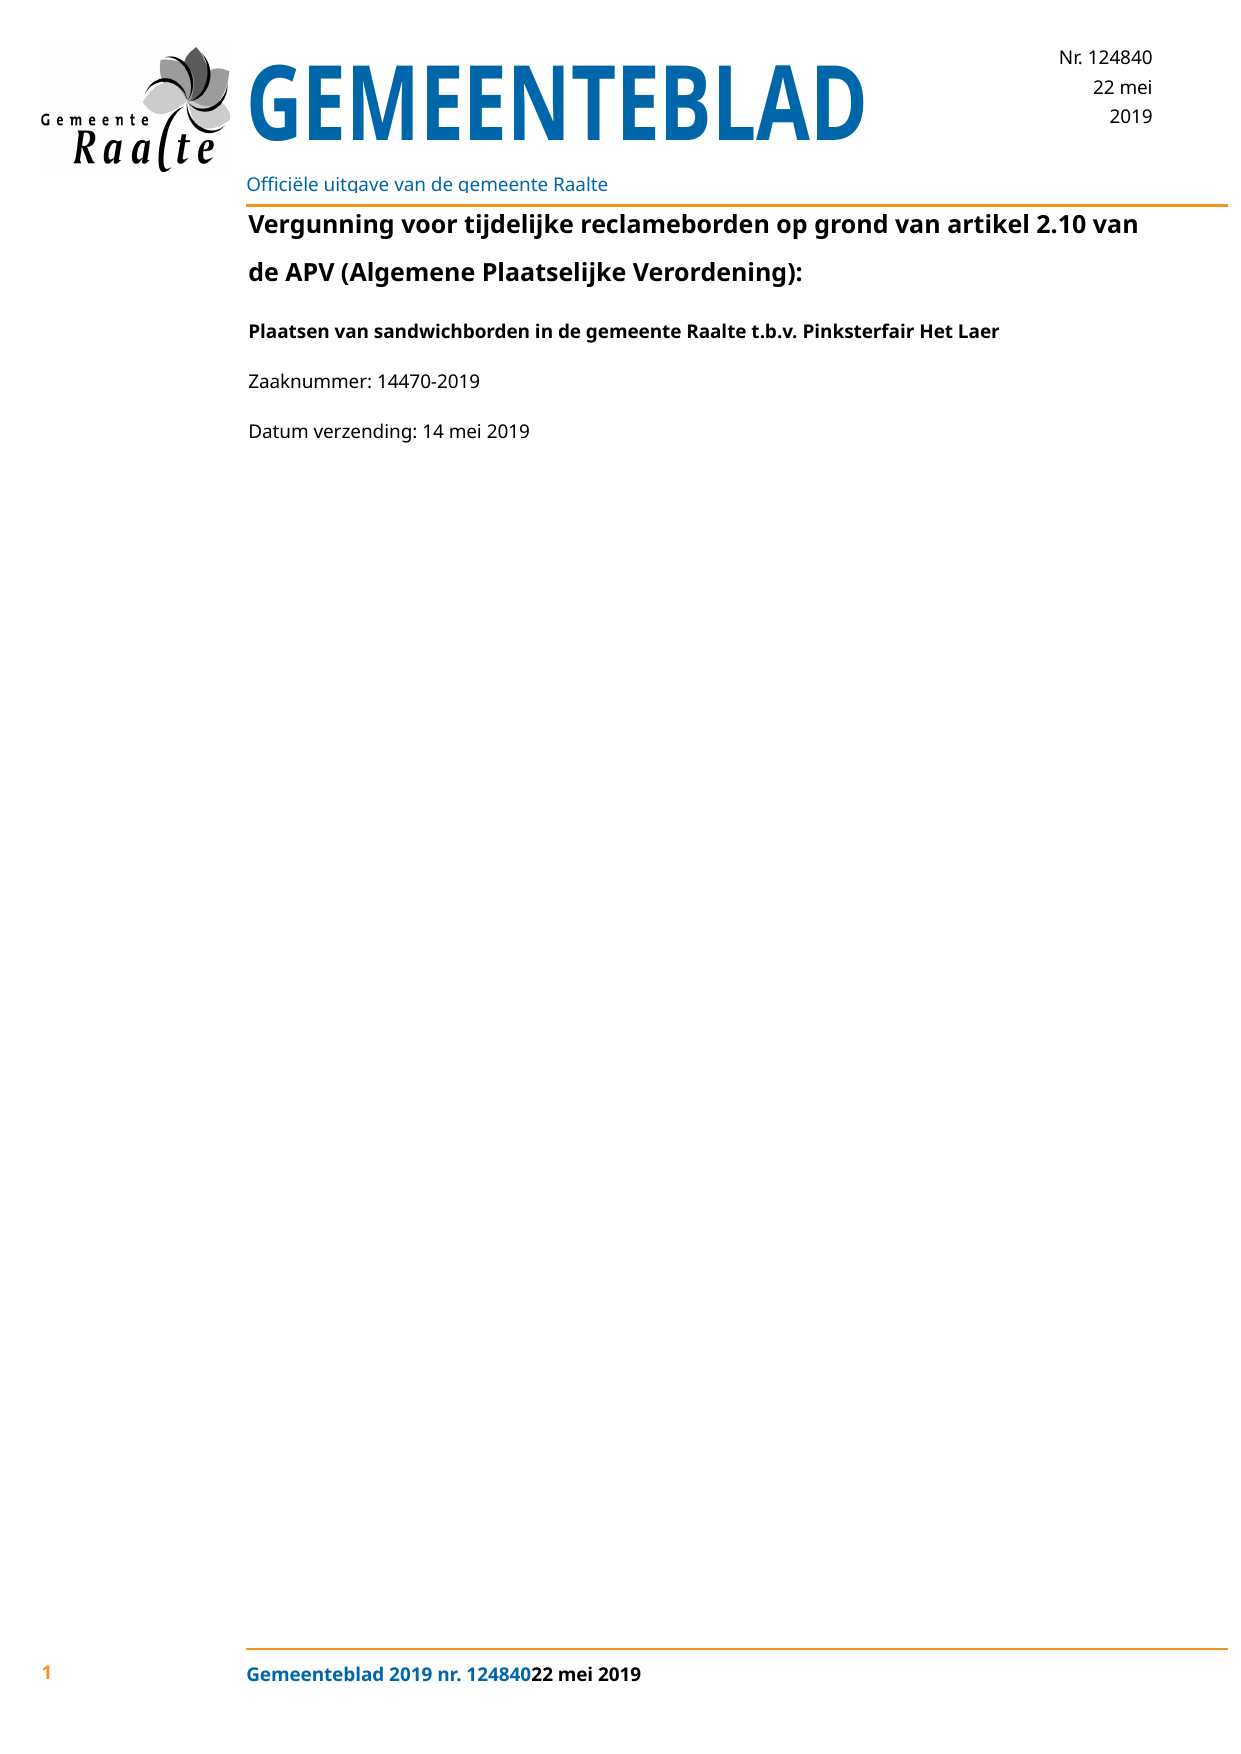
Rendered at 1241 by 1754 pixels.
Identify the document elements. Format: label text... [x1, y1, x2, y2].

picture [41, 47, 231, 172]
text Plaatsen van sandwichborden in de gemeente Raalte t.b.v. Pinksterfair Het Laer [248, 318, 1152, 344]
text Zaaknummer: 14470-2019 [248, 368, 1152, 394]
text Vergunning voor tijdelijke reclameborden op grond van artikel 2.10 van de APV (Algemene Plaatselijke Verordening): [248, 207, 1152, 288]
text Datum verzending: 14 mei 2019 [248, 419, 1152, 444]
